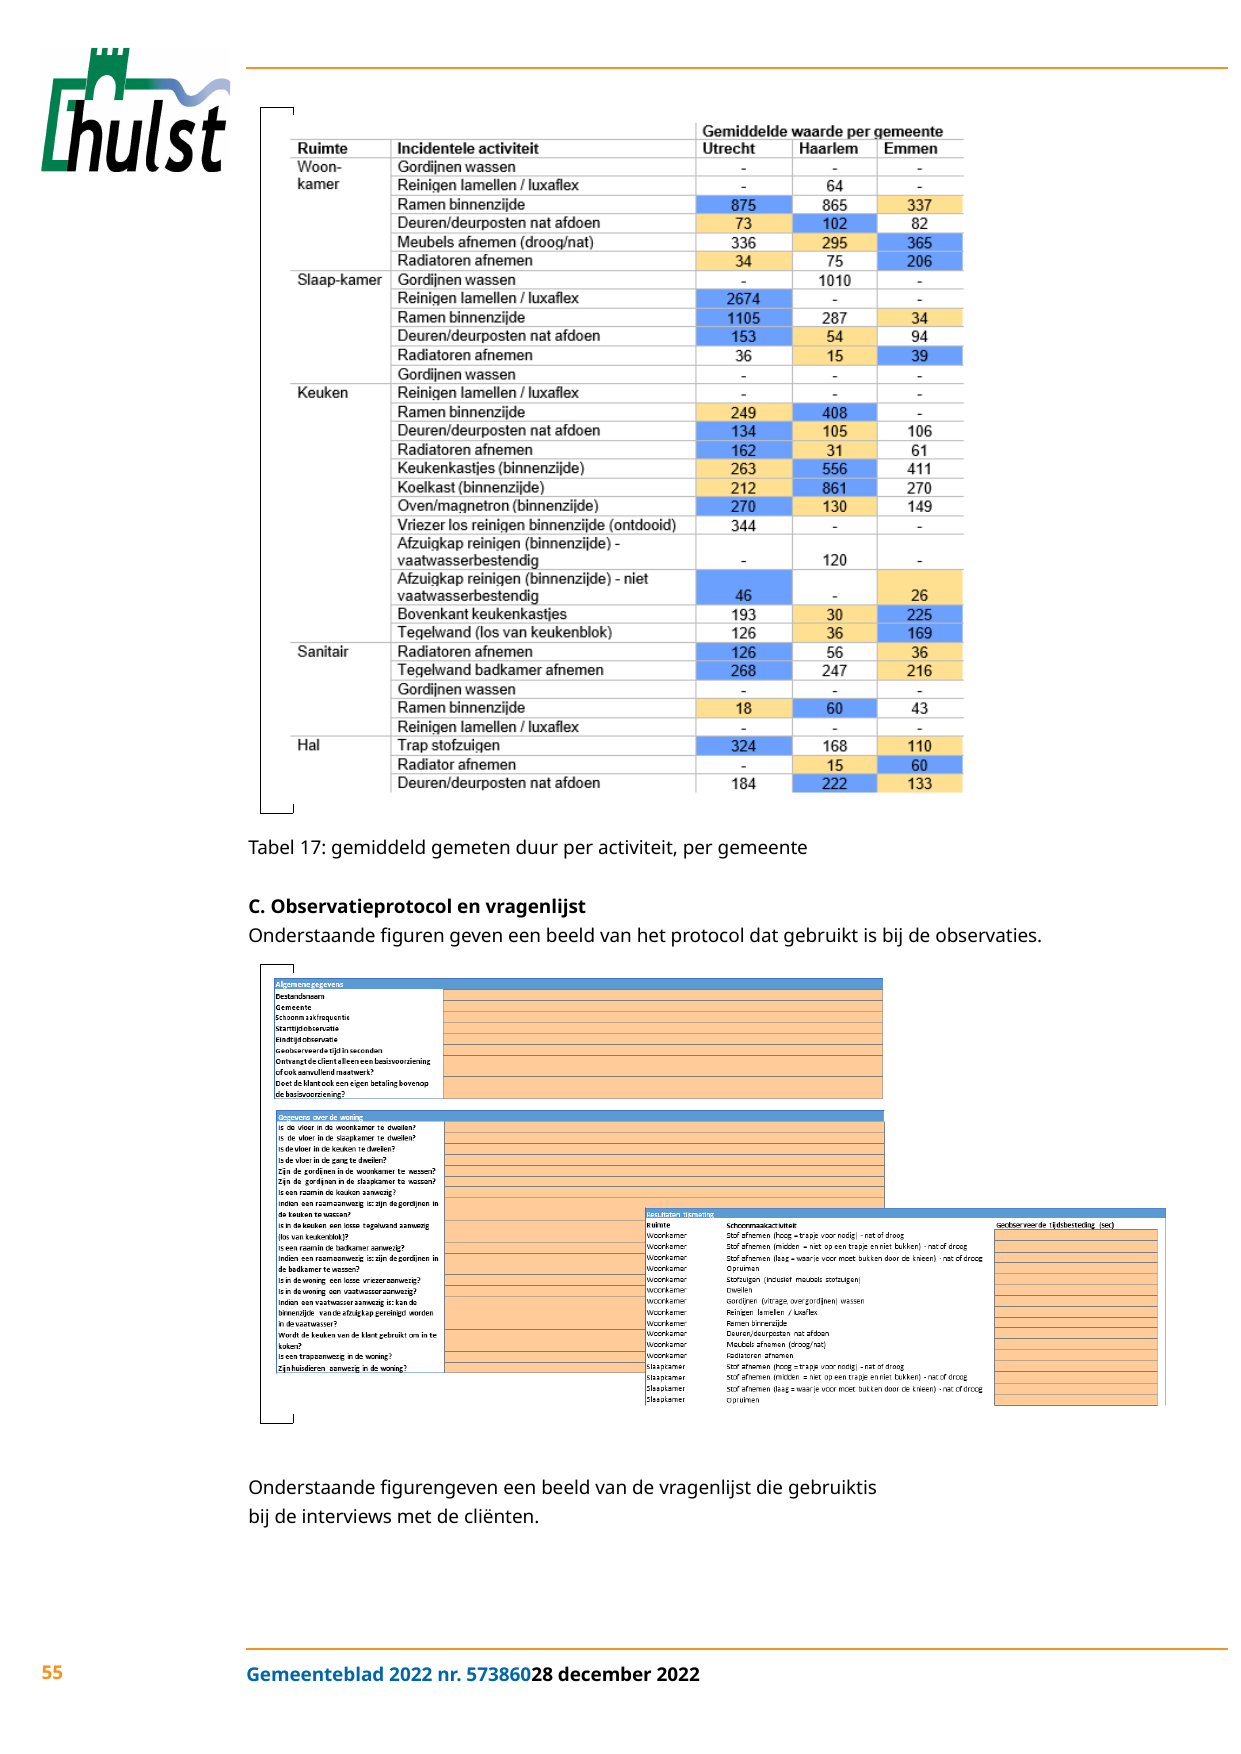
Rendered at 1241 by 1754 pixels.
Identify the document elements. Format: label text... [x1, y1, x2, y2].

picture [268, 115, 978, 804]
picture [41, 47, 231, 172]
text Onderstaande figurengeven een beeld van de vragenlijst die gebruiktis bij de interviews met de cliënten. [248, 1474, 1152, 1529]
text Tabel 17: gemiddeld gemeten duur per activiteit, per gemeente [248, 834, 1152, 860]
text Onderstaande figuren geven een beeld van het protocol dat gebruikt is bij de observaties. [248, 923, 1152, 948]
picture [268, 973, 1173, 1414]
text C. Observatieprotocol en vragenlijst [248, 893, 1152, 919]
